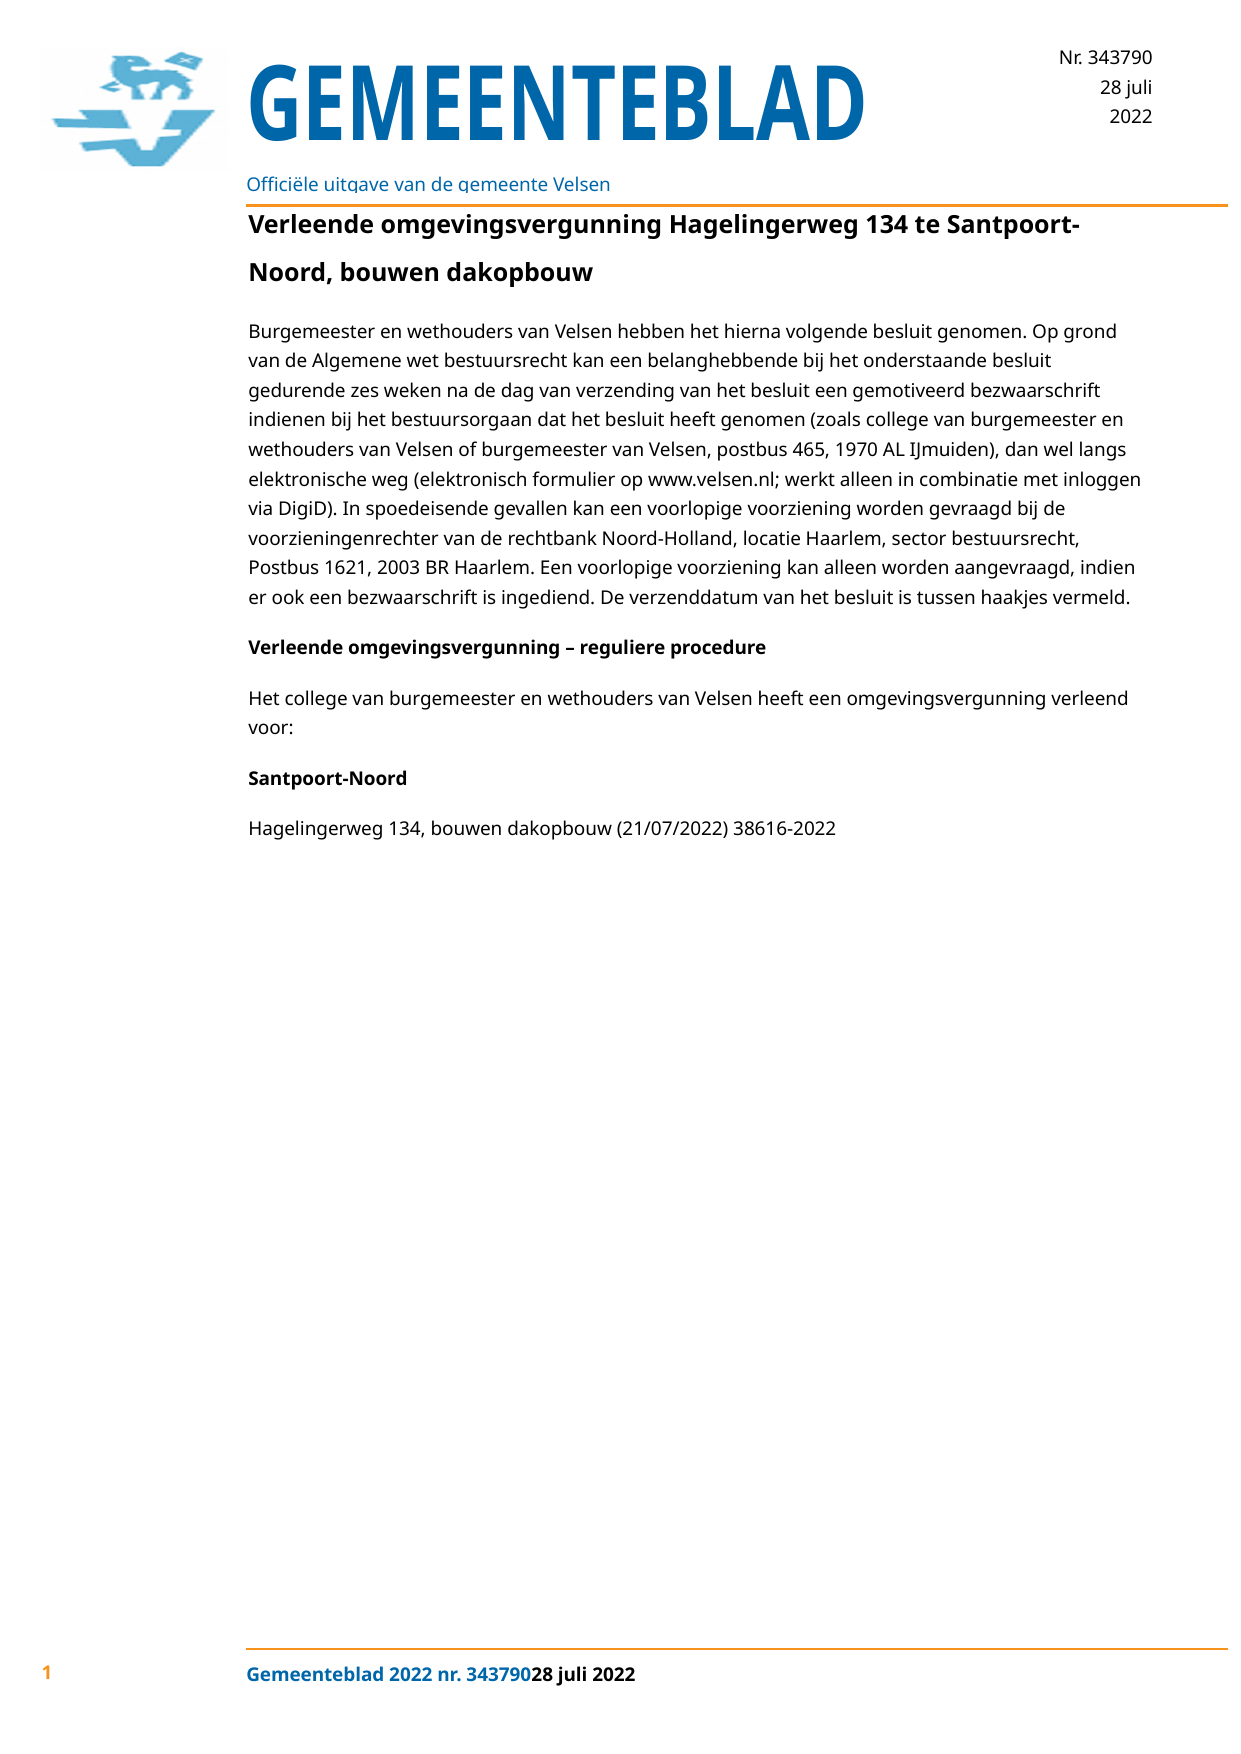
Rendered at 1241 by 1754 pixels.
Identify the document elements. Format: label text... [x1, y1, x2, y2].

text Het college van burgemeester en wethouders van Velsen heeft een omgevingsvergunning verleend voor: [248, 685, 1152, 740]
text Hagelingerweg 134, bouwen dakopbouw (21/07/2022) 38616-2022 [248, 815, 1152, 841]
text Verleende omgevingsvergunning Hagelingerweg 134 te Santpoort-Noord, bouwen dakopbouw [248, 207, 1152, 288]
text Santpoort-Noord [248, 765, 1152, 791]
picture [41, 47, 231, 172]
text Burgemeester en wethouders van Velsen hebben het hierna volgende besluit genomen. Op grond van de Algemene wet bestuursrecht kan een belanghebbende bij het onderstaande besluit gedurende zes weken na de dag van verzending van het besluit een gemotiveerd bezwaarschrift indienen bij het bestuursorgaan dat het besluit heeft genomen (zoals college van burgemeester en wethouders van Velsen of burgemeester van Velsen, postbus 465, 1970 AL IJmuiden), dan wel langs elektronische weg (elektronisch formulier op www.velsen.nl; werkt alleen in combinatie met inloggen via DigiD). In spoedeisende gevallen kan een voorlopige voorziening worden gevraagd bij de voorzieningenrechter van de rechtbank Noord-Holland, locatie Haarlem, sector bestuursrecht, Postbus 1621, 2003 BR Haarlem. Een voorlopige voorziening kan alleen worden aangevraagd, indien er ook een bezwaarschrift is ingediend. De verzenddatum van het besluit is tussen haakjes vermeld. [248, 318, 1152, 610]
text Verleende omgevingsvergunning – reguliere procedure [248, 634, 1152, 660]
